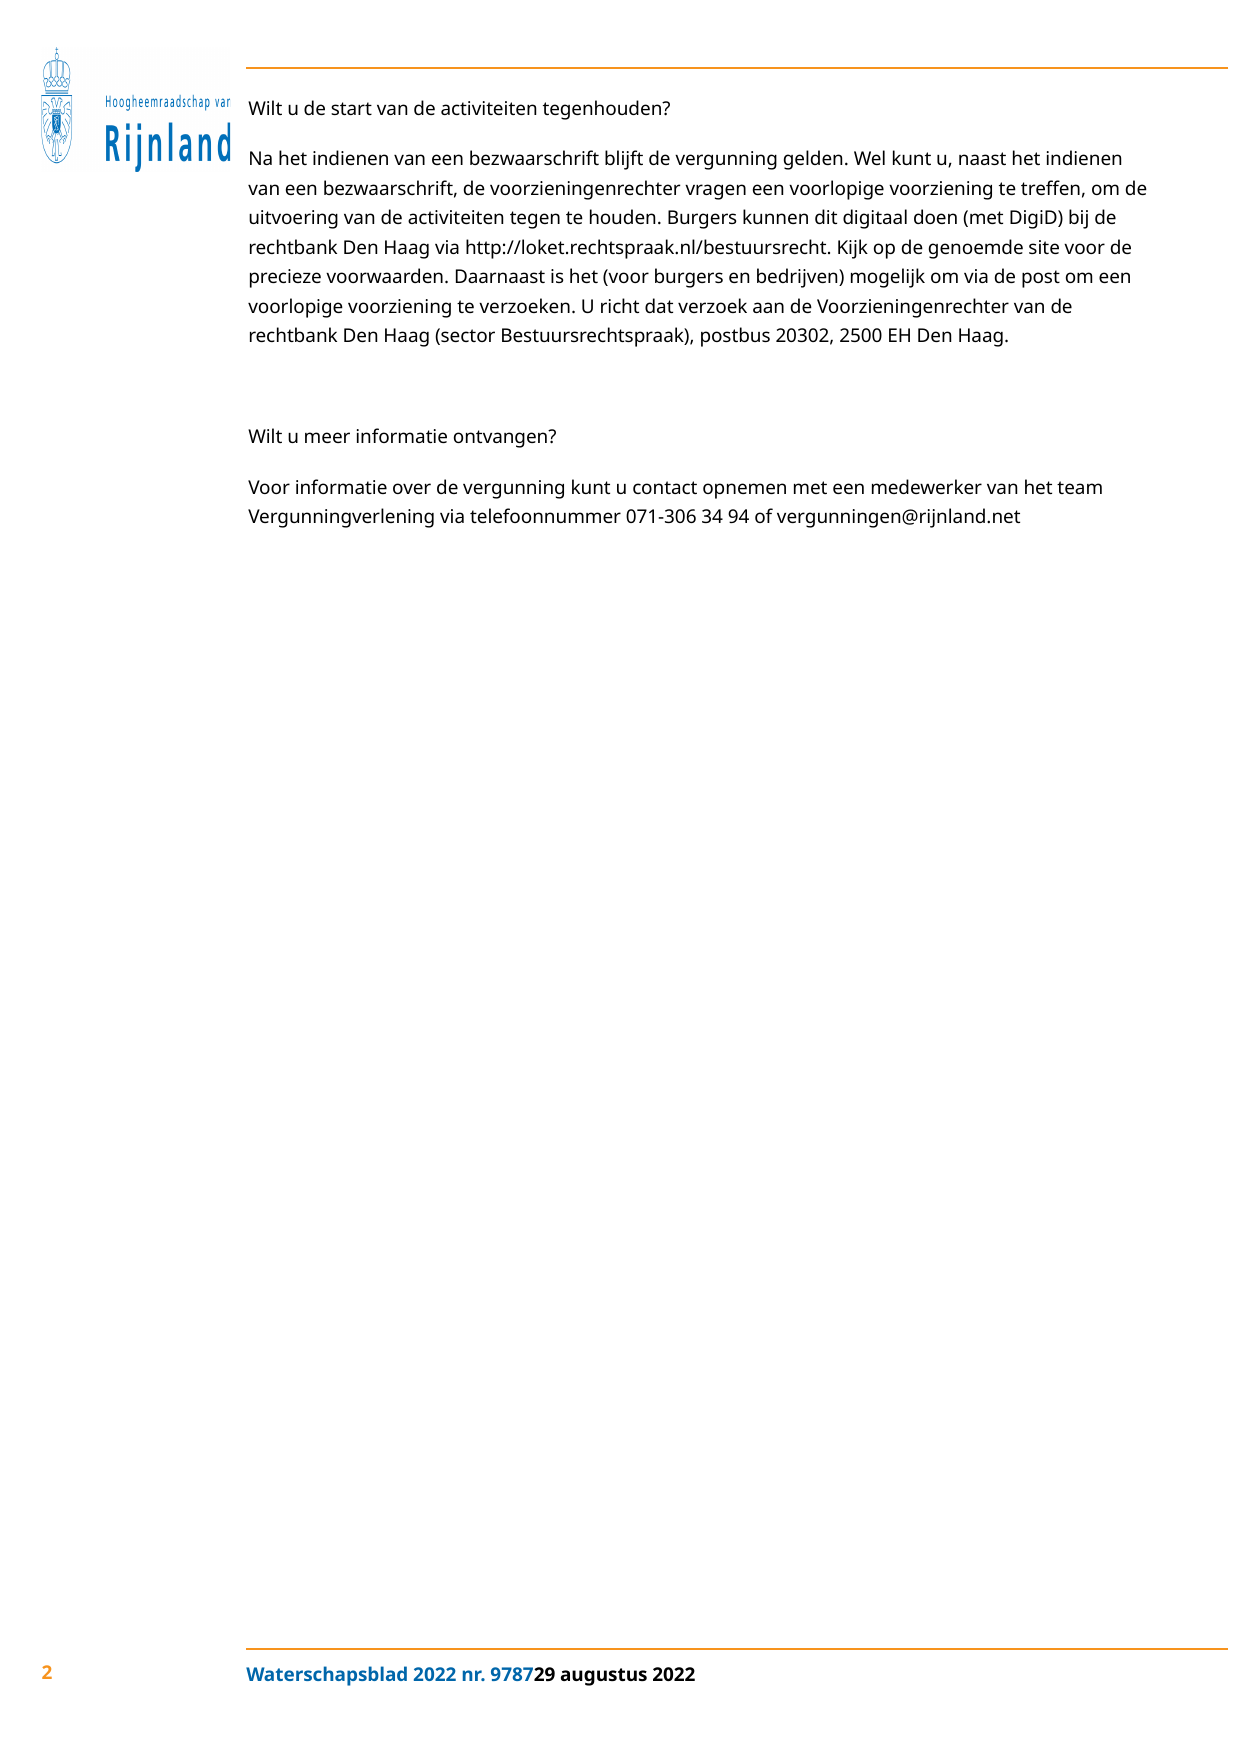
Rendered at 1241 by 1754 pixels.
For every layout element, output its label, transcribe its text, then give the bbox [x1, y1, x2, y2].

text Na het indienen van een bezwaarschrift blijft de vergunning gelden. Wel kunt u, naast het indienen van een bezwaarschrift, de voorzieningenrechter vragen een voorlopige voorziening te treffen, om de uitvoering van de activiteiten tegen te houden. Burgers kunnen dit digitaal doen (met DigiD) bij de rechtbank Den Haag via http://loket.rechtspraak.nl/bestuursrecht. Kijk op de genoemde site voor de precieze voorwaarden. Daarnaast is het (voor burgers en bedrijven) mogelijk om via de post om een voorlopige voorziening te verzoeken. U richt dat verzoek aan de Voorzieningenrechter van de rechtbank Den Haag (sector Bestuursrechtspraak), postbus 20302, 2500 EH Den Haag. [248, 145, 1152, 348]
text Wilt u meer informatie ontvangen? [248, 423, 1152, 449]
text Wilt u de start van de activiteiten tegenhouden? [248, 95, 1152, 121]
text Voor informatie over de vergunning kunt u contact opnemen met een medewerker van het team Vergunningverlening via telefoonnummer 071-306 34 94 of vergunningen@rijnland.net [248, 474, 1152, 529]
picture [41, 47, 231, 172]
